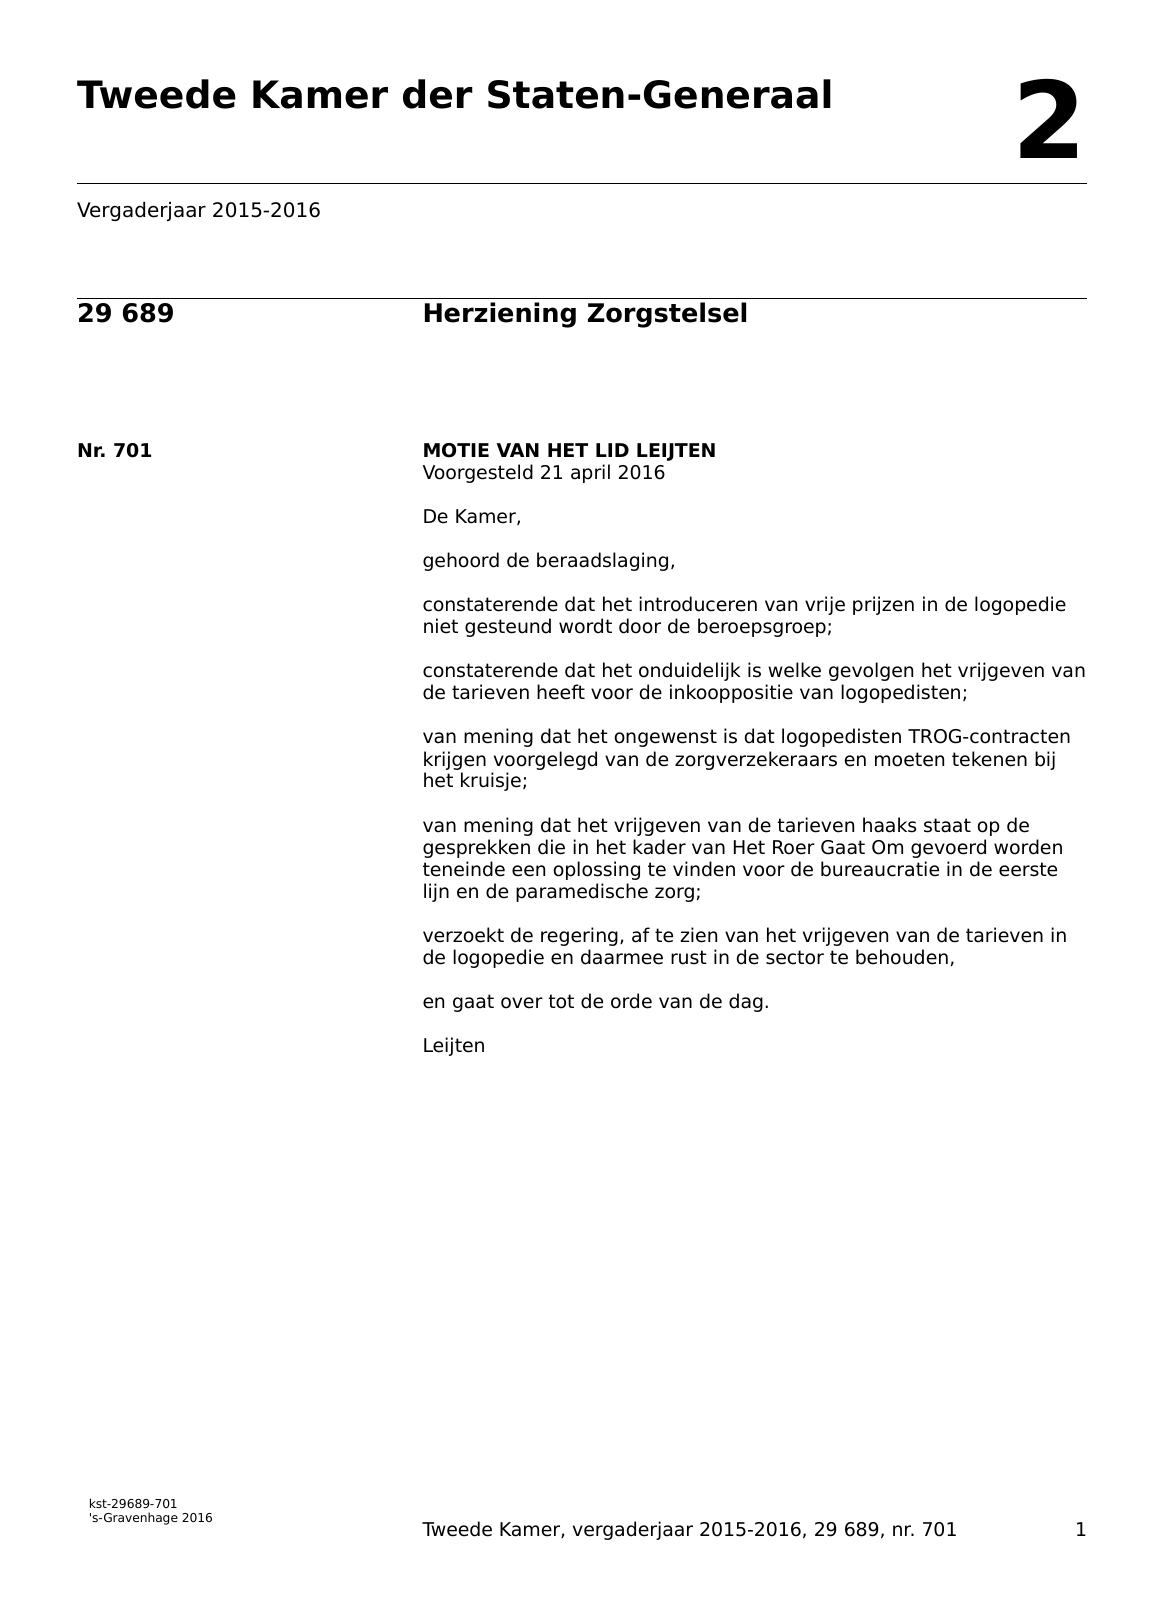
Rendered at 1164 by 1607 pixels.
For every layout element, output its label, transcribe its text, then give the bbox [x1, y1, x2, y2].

table_header 2 [886, 59, 1087, 183]
text van mening dat het vrijgeven van de tarieven haaks staat op de gesprekken die in het kader van Het Roer Gaat Om gevoerd worden teneinde een oplossing te vinden voor de bureaucratie in de eerste lijn en de paramedische zorg; [422, 814, 1087, 902]
subtitle Nr. 701 MOTIE VAN HET LID LEIJTEN [77, 440, 1087, 462]
text kst-29689-701 [88, 1497, 323, 1511]
text van mening dat het ongewenst is dat logopedisten TROG-contracten krijgen voorgelegd van de zorgverzekeraars en moeten tekenen bij het kruisje; [422, 726, 1087, 792]
subtitle 29 689 Herziening Zorgstelsel [77, 299, 1087, 329]
text 's-Gravenhage 2016 [88, 1511, 323, 1525]
text Leijten [422, 1035, 1087, 1057]
text constaterende dat het introduceren van vrije prijzen in de logopedie niet gesteund wordt door de beroepsgroep; [422, 594, 1087, 638]
table_header Tweede Kamer der Staten-Generaal [77, 59, 886, 183]
text constaterende dat het onduidelijk is welke gevolgen het vrijgeven van de tarieven heeft voor de inkooppositie van logopedisten; [422, 660, 1087, 704]
table_cell Vergaderjaar 2015-2016 [77, 184, 1087, 298]
text Voorgesteld 21 april 2016 [422, 462, 1087, 484]
text verzoekt de regering, af te zien van het vrijgeven van de tarieven in de logopedie en daarmee rust in de sector te behouden, [422, 925, 1087, 969]
text en gaat over tot de orde van de dag. [422, 991, 1087, 1013]
text gehoord de beraadslaging, [422, 550, 1087, 572]
text De Kamer, [422, 506, 1087, 528]
